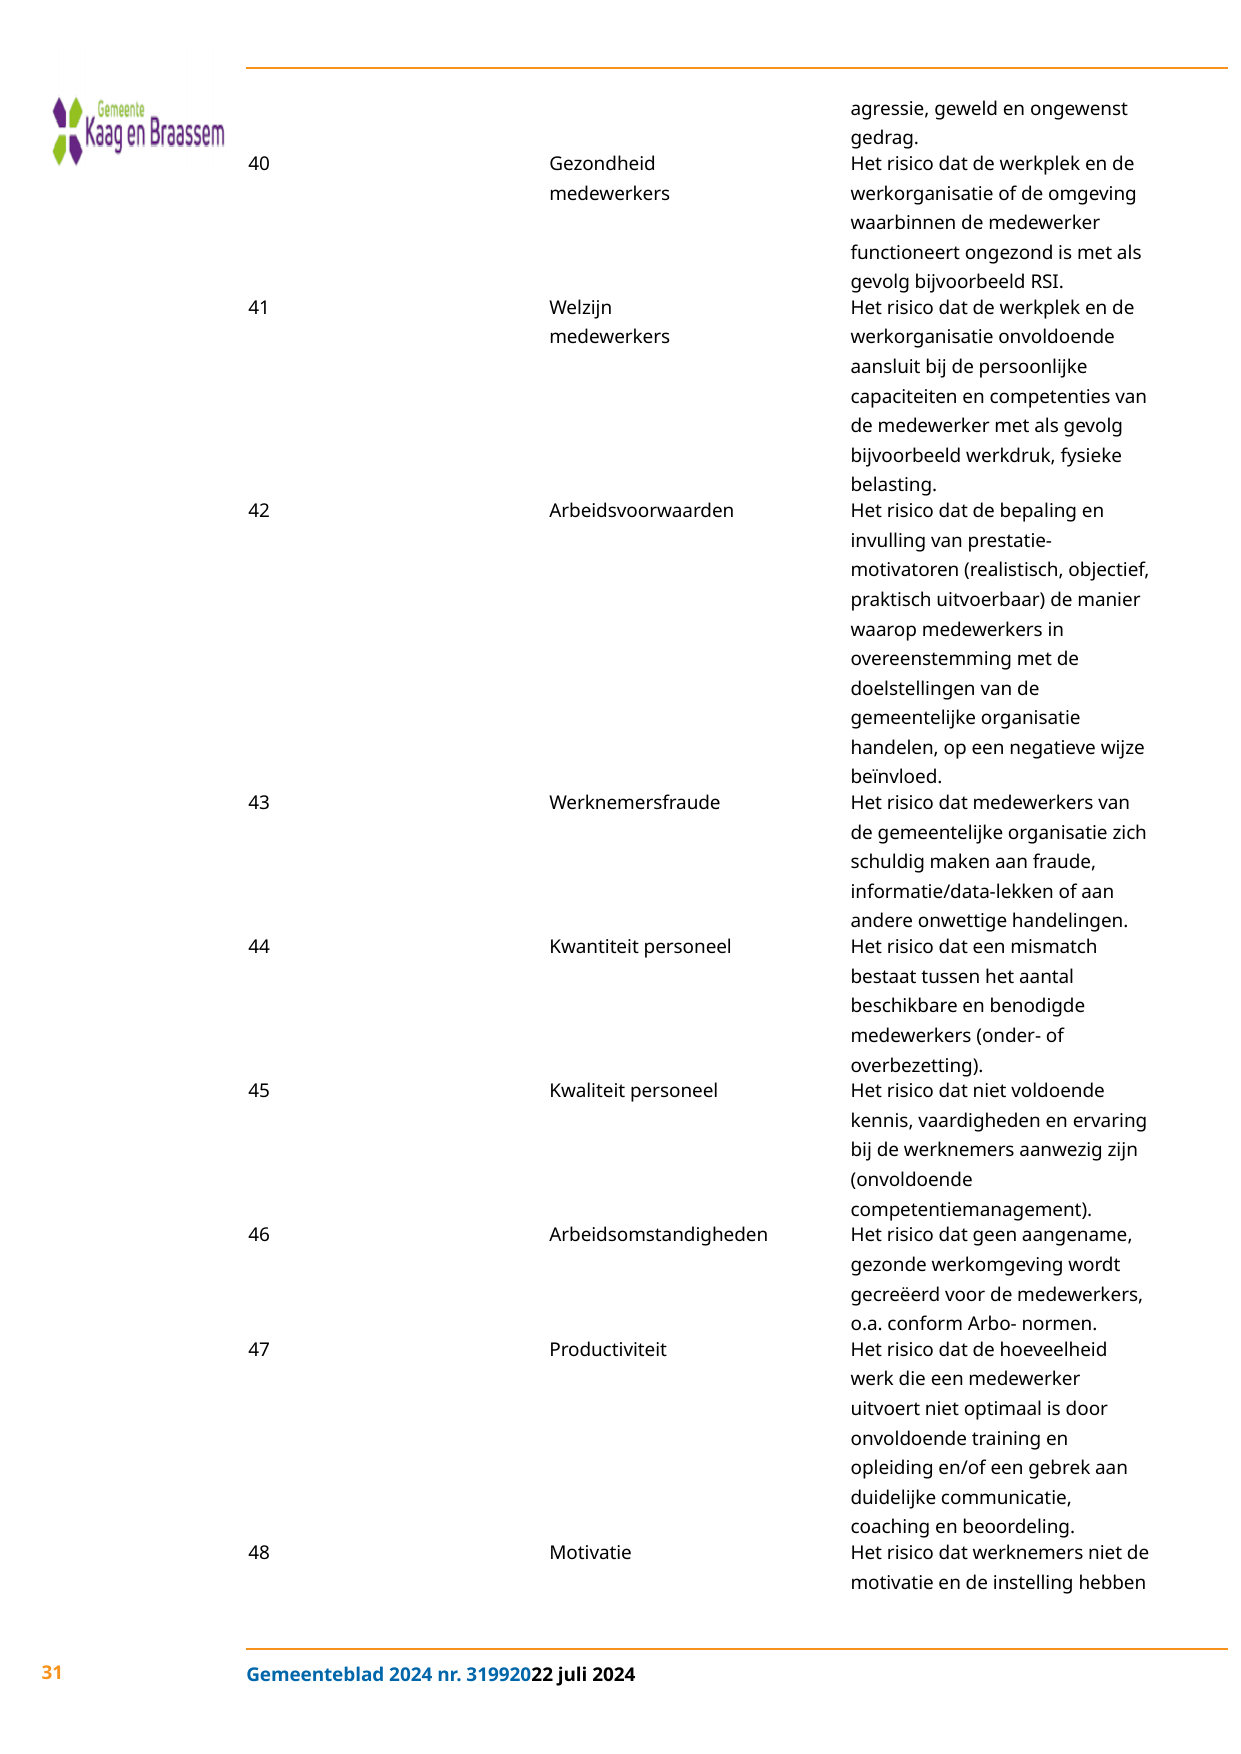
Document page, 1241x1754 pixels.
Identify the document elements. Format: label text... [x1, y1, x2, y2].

table_cell Kwaliteit personeel [549, 1078, 850, 1222]
table_cell 41 [248, 294, 549, 497]
table_cell 42 [248, 498, 549, 789]
table_cell 40 [248, 150, 549, 294]
table_cell Welzijn medewerkers [549, 294, 850, 497]
table_cell 46 [248, 1222, 549, 1336]
table_cell 45 [248, 1078, 549, 1222]
table_cell 47 [248, 1336, 549, 1539]
picture [41, 47, 231, 172]
table_cell 44 [248, 934, 549, 1077]
table_cell Gezondheid medewerkers [549, 150, 850, 294]
table_cell Het risico dat de werkplek en de werkorganisatie onvoldoende aansluit bij de persoonlijke capaciteiten en competenties van de medewerker met als gevolg bijvoorbeeld werkdruk, fysieke belasting. [850, 294, 1152, 497]
table_cell Het risico dat de hoeveelheid werk die een medewerker uitvoert niet optimaal is door onvoldoende training en opleiding en/of een gebrek aan duidelijke communicatie, coaching en beoordeling. [850, 1336, 1152, 1539]
table_cell Het risico dat de werkplek en de werkorganisatie of de omgeving waarbinnen de medewerker functioneert ongezond is met als gevolg bijvoorbeeld RSI. [850, 150, 1152, 294]
table_cell [248, 95, 549, 150]
table_cell Het risico dat een mismatch bestaat tussen het aantal beschikbare en benodigde medewerkers (onder- of overbezetting). [850, 934, 1152, 1077]
table_cell 48 [248, 1539, 549, 1594]
table_cell Arbeidsomstandigheden [549, 1222, 850, 1336]
table_cell agressie, geweld en ongewenst gedrag. [850, 95, 1152, 150]
table_cell [549, 95, 850, 150]
table_cell Motivatie [549, 1539, 850, 1594]
table_cell Het risico dat de bepaling en invulling van prestatie-motivatoren (realistisch, objectief, praktisch uitvoerbaar) de manier waarop medewerkers in overeenstemming met de doelstellingen van de gemeentelijke organisatie handelen, op een negatieve wijze beïnvloed. [850, 498, 1152, 789]
table_cell Het risico dat medewerkers van de gemeentelijke organisatie zich schuldig maken aan fraude, informatie/data-lekken of aan andere onwettige handelingen. [850, 789, 1152, 933]
table_cell Het risico dat niet voldoende kennis, vaardigheden en ervaring bij de werknemers aanwezig zijn (onvoldoende competentiemanagement). [850, 1078, 1152, 1222]
table_cell 43 [248, 789, 549, 933]
table_cell Arbeidsvoorwaarden [549, 498, 850, 789]
table_cell Werknemersfraude [549, 789, 850, 933]
table_cell Het risico dat geen aangename, gezonde werkomgeving wordt gecreëerd voor de medewerkers, o.a. conform Arbo- normen. [850, 1222, 1152, 1336]
table_cell Kwantiteit personeel [549, 934, 850, 1077]
table_cell Productiviteit [549, 1336, 850, 1539]
table_cell Het risico dat werknemers niet de motivatie en de instelling hebben [850, 1539, 1152, 1594]
